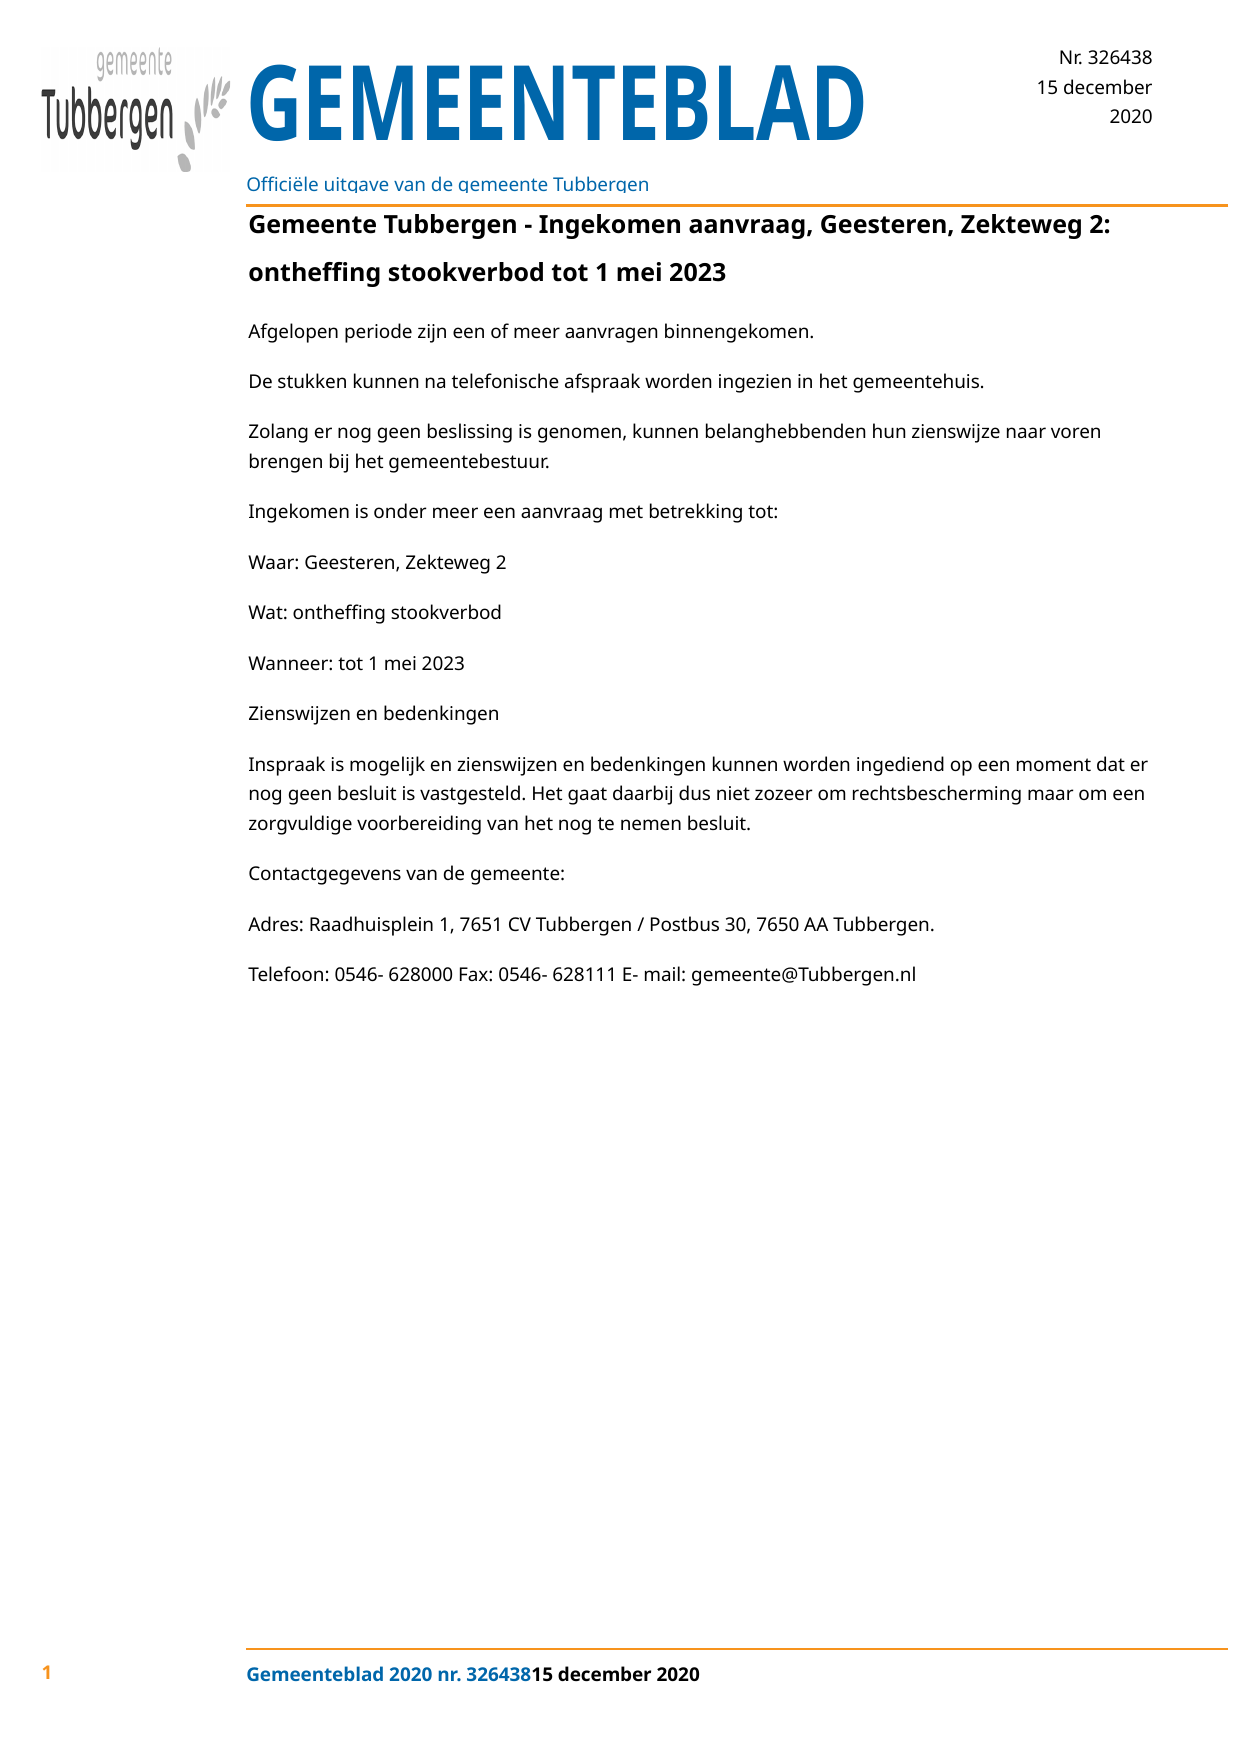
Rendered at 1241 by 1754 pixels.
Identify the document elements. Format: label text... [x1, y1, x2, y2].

text De stukken kunnen na telefonische afspraak worden ingezien in het gemeentehuis. [248, 368, 1152, 394]
text Contactgegevens van de gemeente: [248, 860, 1152, 886]
text Adres: Raadhuisplein 1, 7651 CV Tubbergen / Postbus 30, 7650 AA Tubbergen. [248, 911, 1152, 937]
text Waar: Geesteren, Zekteweg 2 [248, 549, 1152, 575]
text Zienswijzen en bedenkingen [248, 700, 1152, 726]
text Ingekomen is onder meer een aanvraag met betrekking tot: [248, 499, 1152, 524]
text Zolang er nog geen beslissing is genomen, kunnen belanghebbenden hun zienswijze naar voren brengen bij het gemeentebestuur. [248, 419, 1152, 474]
text Inspraak is mogelijk en zienswijzen en bedenkingen kunnen worden ingediend op een moment dat er nog geen besluit is vastgesteld. Het gaat daarbij dus niet zozeer om rechtsbescherming maar om een zorgvuldige voorbereiding van het nog te nemen besluit. [248, 751, 1152, 836]
picture [41, 47, 231, 172]
text Afgelopen periode zijn een of meer aanvragen binnengekomen. [248, 318, 1152, 344]
text Telefoon: 0546- 628000 Fax: 0546- 628111 E- mail: gemeente@Tubbergen.nl [248, 961, 1152, 987]
text Wat: ontheffing stookverbod [248, 599, 1152, 625]
text Gemeente Tubbergen - Ingekomen aanvraag, Geesteren, Zekteweg 2: ontheffing stookverbod tot 1 mei 2023 [248, 207, 1152, 288]
text Wanneer: tot 1 mei 2023 [248, 650, 1152, 676]
